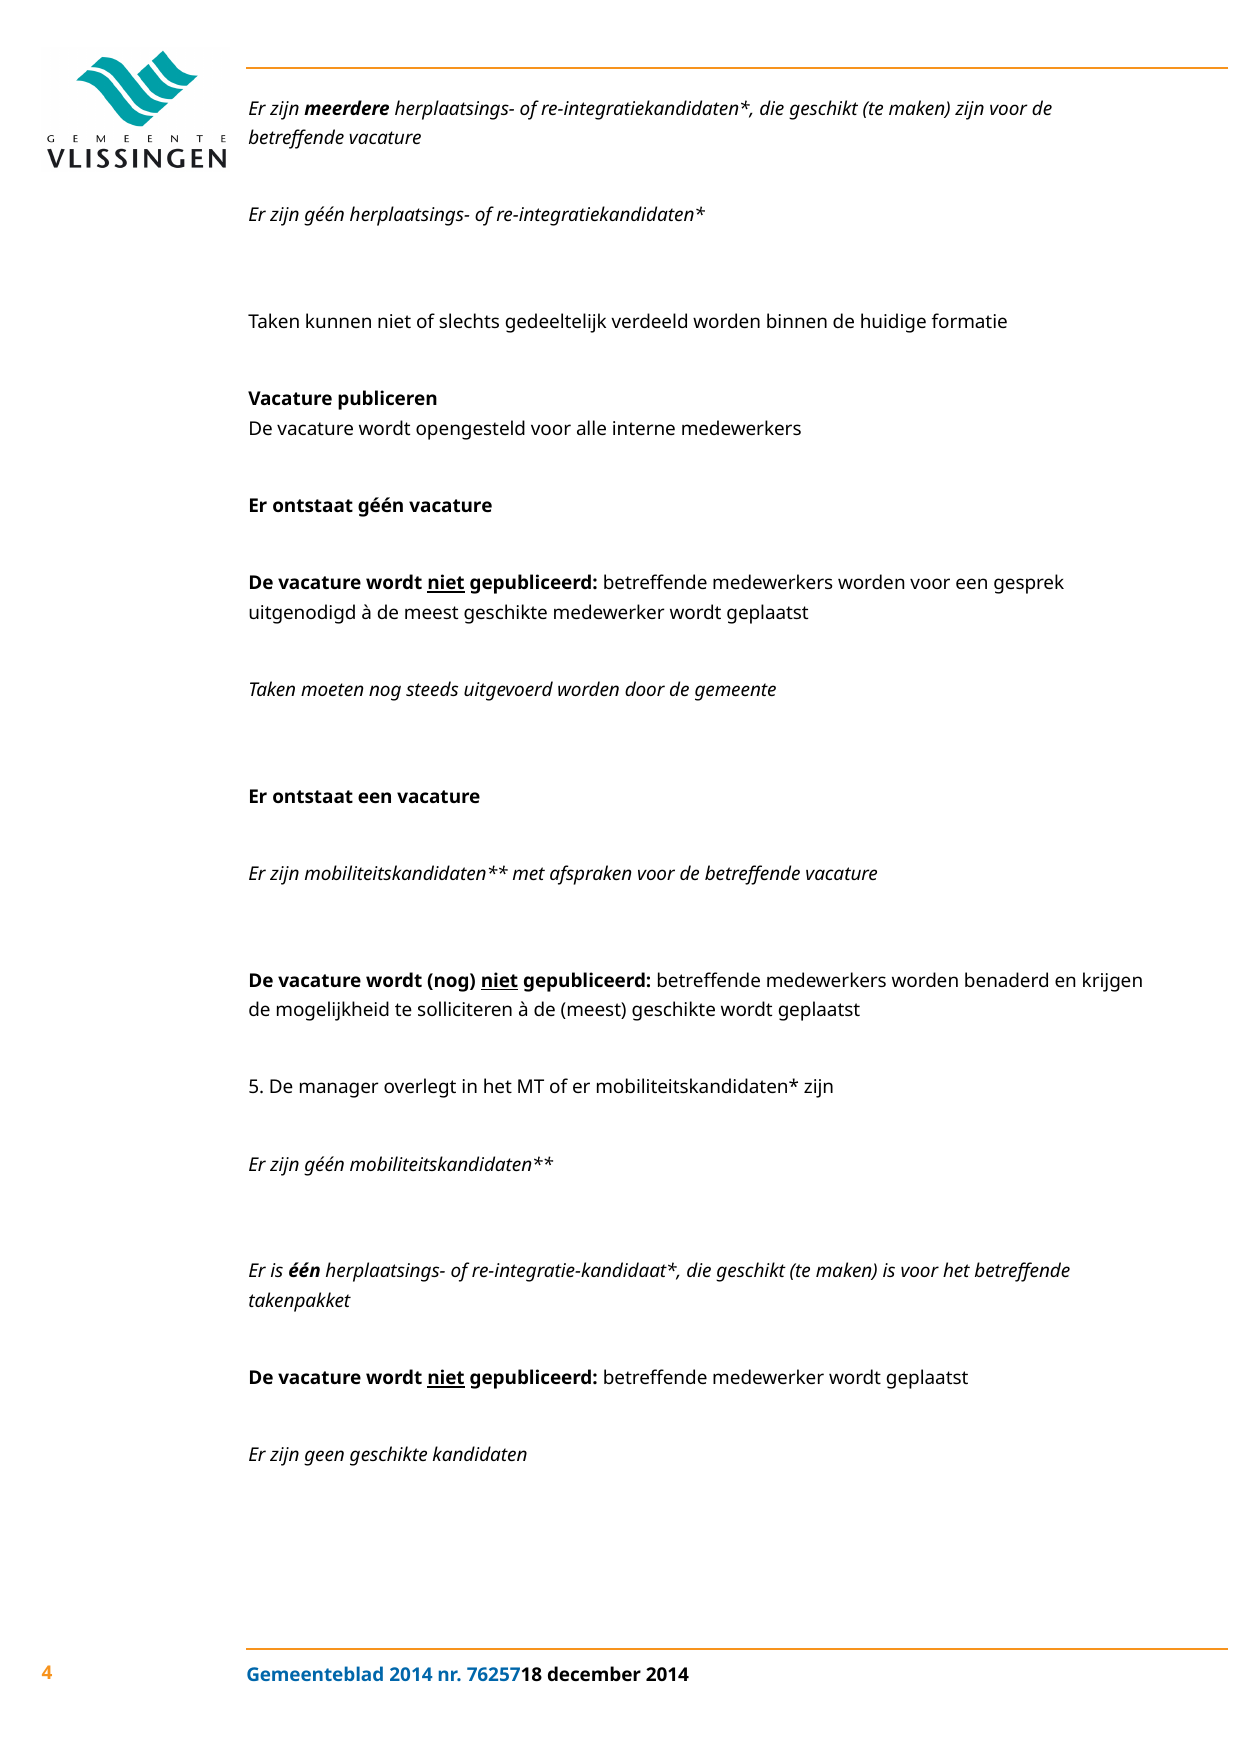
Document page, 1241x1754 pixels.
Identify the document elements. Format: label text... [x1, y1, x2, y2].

table_header Taken moeten nog steeds uitgevoerd worden door de gemeente [248, 676, 1152, 732]
table_header De vacature wordt niet gepubliceerd: betreffende medewerker wordt geplaatst [248, 1365, 1152, 1390]
table_header Er ontstaat een vacature [248, 783, 1152, 809]
table_header Er zijn mobiliteitskandidaten** met afspraken voor de betreffende vacature [248, 860, 1152, 916]
table_header De vacature wordt (nog) niet gepubliceerd: betreffende medewerkers worden benaderd en krijgen de mogelijkheid te solliciteren à de (meest) geschikte wordt geplaatst [248, 967, 1152, 1022]
table_header 5. De manager overlegt in het MT of er mobiliteitskandidaten* zijn [248, 1074, 1152, 1099]
table_header Er zijn geen geschikte kandidaten [248, 1442, 1152, 1497]
table_header Taken kunnen niet of slechts gedeeltelijk verdeeld worden binnen de huidige formatie [248, 308, 1152, 334]
table_header Er ontstaat géén vacature [248, 492, 1152, 518]
table_header Er zijn meerdere herplaatsings- of re-integratiekandidaten*, die geschikt (te maken) zijn voor de betreffende vacature [248, 95, 1152, 150]
table_header Er is één herplaatsings- of re-integratie-kandidaat*, die geschikt (te maken) is voor het betreffende takenpakket [248, 1258, 1152, 1313]
table_header De vacature wordt niet gepubliceerd: betreffende medewerkers worden voor een gesprek uitgenodigd à de meest geschikte medewerker wordt geplaatst [248, 570, 1152, 625]
table_header Er zijn géén herplaatsings- of re-integratiekandidaten* [248, 202, 1152, 257]
table_header Er zijn géén mobiliteitskandidaten** [248, 1151, 1152, 1206]
table_header Vacature publiceren De vacature wordt opengesteld voor alle interne medewerkers [248, 386, 1152, 441]
picture [41, 47, 231, 172]
